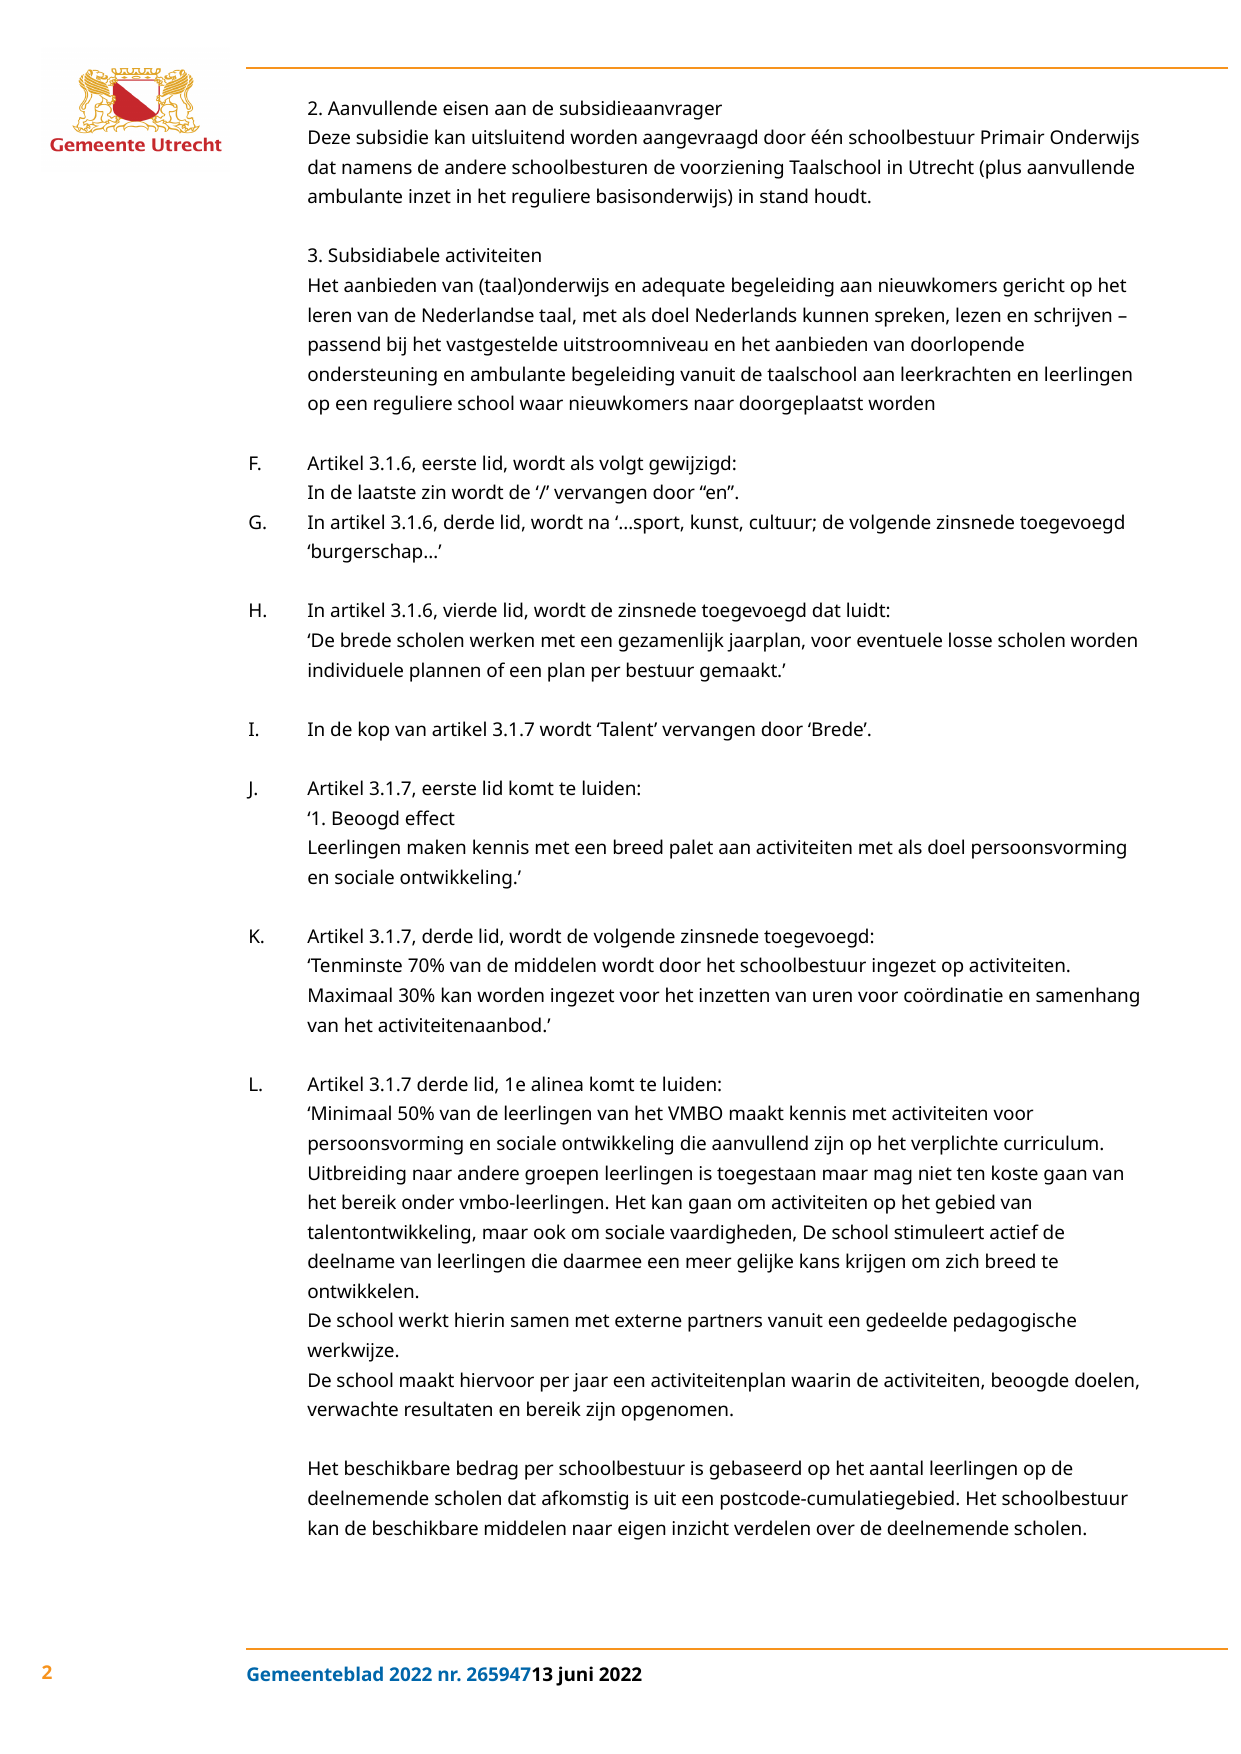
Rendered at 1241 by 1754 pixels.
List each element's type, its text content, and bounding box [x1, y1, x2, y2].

picture [41, 47, 231, 172]
list De school werkt hierin samen met externe partners vanuit een gedeelde pedagogische werkwijze. [248, 1308, 1152, 1363]
list 2. Aanvullende eisen aan de subsidieaanvrager [248, 95, 1152, 121]
list In de kop van artikel 3.1.7 wordt ‘Talent’ vervangen door ‘Brede’. [248, 716, 1152, 742]
list In artikel 3.1.6, derde lid, wordt na ‘…sport, kunst, cultuur; de volgende zinsnede toegevoegd ‘burgerschap…’ [248, 509, 1152, 564]
list In artikel 3.1.6, vierde lid, wordt de zinsnede toegevoegd dat luidt: [248, 598, 1152, 623]
list Het beschikbare bedrag per schoolbestuur is gebaseerd op het aantal leerlingen op de deelnemende scholen dat afkomstig is uit een postcode-cumulatiegebied. Het schoolbestuur kan de beschikbare middelen naar eigen inzicht verdelen over de deelnemende scholen. [248, 1456, 1152, 1541]
list ‘Minimaal 50% van de leerlingen van het VMBO maakt kennis met activiteiten voor persoonsvorming en sociale ontwikkeling die aanvullend zijn op het verplichte curriculum. Uitbreiding naar andere groepen leerlingen is toegestaan maar mag niet ten koste gaan van het bereik onder vmbo-leerlingen. Het kan gaan om activiteiten op het gebied van talentontwikkeling, maar ook om sociale vaardigheden, De school stimuleert actief de deelname van leerlingen die daarmee een meer gelijke kans krijgen om zich breed te ontwikkelen. [248, 1101, 1152, 1304]
list De school maakt hiervoor per jaar een activiteitenplan waarin de activiteiten, beoogde doelen, verwachte resultaten en bereik zijn opgenomen. [248, 1367, 1152, 1422]
list Artikel 3.1.7, derde lid, wordt de volgende zinsnede toegevoegd: [248, 923, 1152, 949]
list ‘Tenminste 70% van de middelen wordt door het schoolbestuur ingezet op activiteiten. Maximaal 30% kan worden ingezet voor het inzetten van uren voor coördinatie en samenhang van het activiteitenaanbod.’ [248, 953, 1152, 1038]
list Het aanbieden van (taal)onderwijs en adequate begeleiding aan nieuwkomers gericht op het leren van de Nederlandse taal, met als doel Nederlands kunnen spreken, lezen en schrijven – passend bij het vastgestelde uitstroomniveau en het aanbieden van doorlopende ondersteuning en ambulante begeleiding vanuit de taalschool aan leerkrachten en leerlingen op een reguliere school waar nieuwkomers naar doorgeplaatst worden [248, 272, 1152, 416]
list Artikel 3.1.7, eerste lid komt te luiden: [248, 775, 1152, 801]
list ‘1. Beoogd effect [248, 805, 1152, 831]
list Deze subsidie kan uitsluitend worden aangevraagd door één schoolbestuur Primair Onderwijs dat namens de andere schoolbesturen de voorziening Taalschool in Utrecht (plus aanvullende ambulante inzet in het reguliere basisonderwijs) in stand houdt. [248, 124, 1152, 209]
list Artikel 3.1.6, eerste lid, wordt als volgt gewijzigd: [248, 450, 1152, 476]
list Artikel 3.1.7 derde lid, 1e alinea komt te luiden: [248, 1071, 1152, 1097]
list Leerlingen maken kennis met een breed palet aan activiteiten met als doel persoonsvorming en sociale ontwikkeling.’ [248, 834, 1152, 890]
list ‘De brede scholen werken met een gezamenlijk jaarplan, voor eventuele losse scholen worden individuele plannen of een plan per bestuur gemaakt.’ [248, 627, 1152, 683]
list 3. Subsidiabele activiteiten [248, 243, 1152, 268]
list In de laatste zin wordt de ‘/’ vervangen door “en”. [248, 479, 1152, 505]
